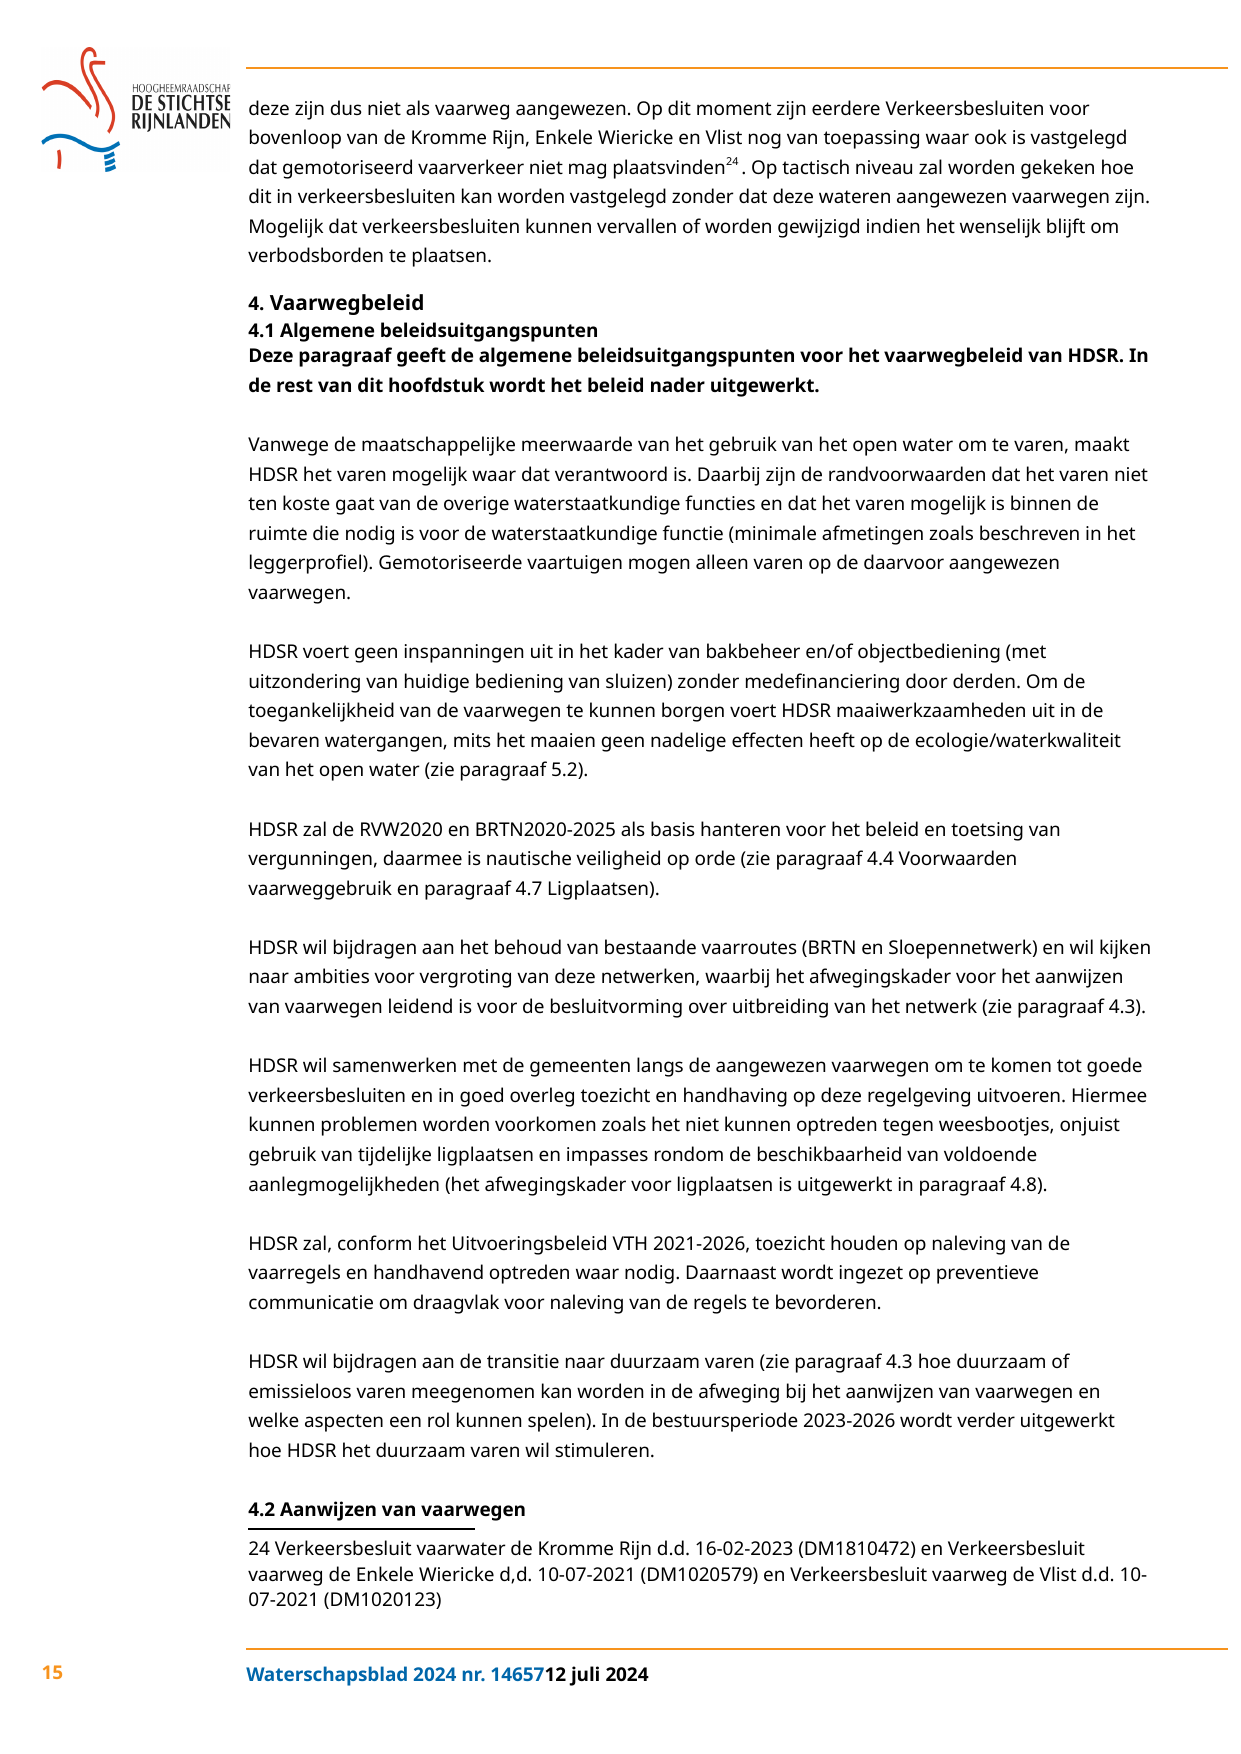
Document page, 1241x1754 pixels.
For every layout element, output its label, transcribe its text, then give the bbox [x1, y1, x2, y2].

text HDSR zal de RVW2020 en BRTN2020-2025 als basis hanteren voor het beleid en toetsing van vergunningen, daarmee is nautische veiligheid op orde (zie paragraaf 4.4 Voorwaarden vaarweggebruik en paragraaf 4.7 Ligplaatsen). [248, 816, 1152, 901]
text 4.2 Aanwijzen van vaarwegen [248, 1496, 1152, 1522]
text deze zijn dus niet als vaarweg aangewezen. Op dit moment zijn eerdere Verkeersbesluiten voor bovenloop van de Kromme Rijn, Enkele Wiericke en Vlist nog van toepassing waar ook is vastgelegd dat gemotoriseerd vaarverkeer niet mag plaatsvinden. Op tactisch niveau zal worden gekeken hoe dit in verkeersbesluiten kan worden vastgelegd zonder dat deze wateren aangewezen vaarwegen zijn. Mogelijk dat verkeersbesluiten kunnen vervallen of worden gewijzigd indien het wenselijk blijft om verbodsborden te plaatsen. [248, 95, 1152, 268]
text HDSR wil bijdragen aan het behoud van bestaande vaarroutes (BRTN en Sloepennetwerk) en wil kijken naar ambities voor vergroting van deze netwerken, waarbij het afwegingskader voor het aanwijzen van vaarwegen leidend is voor de besluitvorming over uitbreiding van het netwerk (zie paragraaf 4.3). [248, 934, 1152, 1019]
text HDSR wil bijdragen aan de transitie naar duurzaam varen (zie paragraaf 4.3 hoe duurzaam of emissieloos varen meegenomen kan worden in de afweging bij het aanwijzen van vaarwegen en welke aspecten een rol kunnen spelen). In de bestuursperiode 2023-2026 wordt verder uitgewerkt hoe HDSR het duurzaam varen wil stimuleren. [248, 1348, 1152, 1463]
picture [41, 47, 231, 172]
text 4. Vaarwegbeleid [248, 288, 1152, 317]
text Verkeersbesluit vaarwater de Kromme Rijn d.d. 16-02-2023 (DM1810472) en Verkeersbesluit vaarweg de Enkele Wiericke d,d. 10-07-2021 (DM1020579) en Verkeersbesluit vaarweg de Vlist d.d. 10-07-2021 (DM1020123) [248, 1535, 1152, 1612]
text HDSR voert geen inspanningen uit in het kader van bakbeheer en/of objectbediening (met uitzondering van huidige bediening van sluizen) zonder medefinanciering door derden. Om de toegankelijkheid van de vaarwegen te kunnen borgen voert HDSR maaiwerkzaamheden uit in de bevaren watergangen, mits het maaien geen nadelige effecten heeft op de ecologie/waterkwaliteit van het open water (zie paragraaf 5.2). [248, 638, 1152, 782]
text 4.1 Algemene beleidsuitgangspunten [248, 317, 1152, 342]
text Vanwege de maatschappelijke meerwaarde van het gebruik van het open water om te varen, maakt HDSR het varen mogelijk waar dat verantwoord is. Daarbij zijn de randvoorwaarden dat het varen niet ten koste gaat van de overige waterstaatkundige functies en dat het varen mogelijk is binnen de ruimte die nodig is voor de waterstaatkundige functie (minimale afmetingen zoals beschreven in het leggerprofiel). Gemotoriseerde vaartuigen mogen alleen varen op de daarvoor aangewezen vaarwegen. [248, 431, 1152, 605]
text HDSR zal, conform het Uitvoeringsbeleid VTH 2021-2026, toezicht houden op naleving van de vaarregels en handhavend optreden waar nodig. Daarnaast wordt ingezet op preventieve communicatie om draagvlak voor naleving van de regels te bevorderen. [248, 1230, 1152, 1315]
text HDSR wil samenwerken met de gemeenten langs de aangewezen vaarwegen om te komen tot goede verkeersbesluiten en in goed overleg toezicht en handhaving op deze regelgeving uitvoeren. Hiermee kunnen problemen worden voorkomen zoals het niet kunnen optreden tegen weesbootjes, onjuist gebruik van tijdelijke ligplaatsen en impasses rondom de beschikbaarheid van voldoende aanlegmogelijkheden (het afwegingskader voor ligplaatsen is uitgewerkt in paragraaf 4.8). [248, 1052, 1152, 1197]
text Deze paragraaf geeft de algemene beleidsuitgangspunten voor het vaarwegbeleid van HDSR. In de rest van dit hoofdstuk wordt het beleid nader uitgewerkt. [248, 342, 1152, 398]
